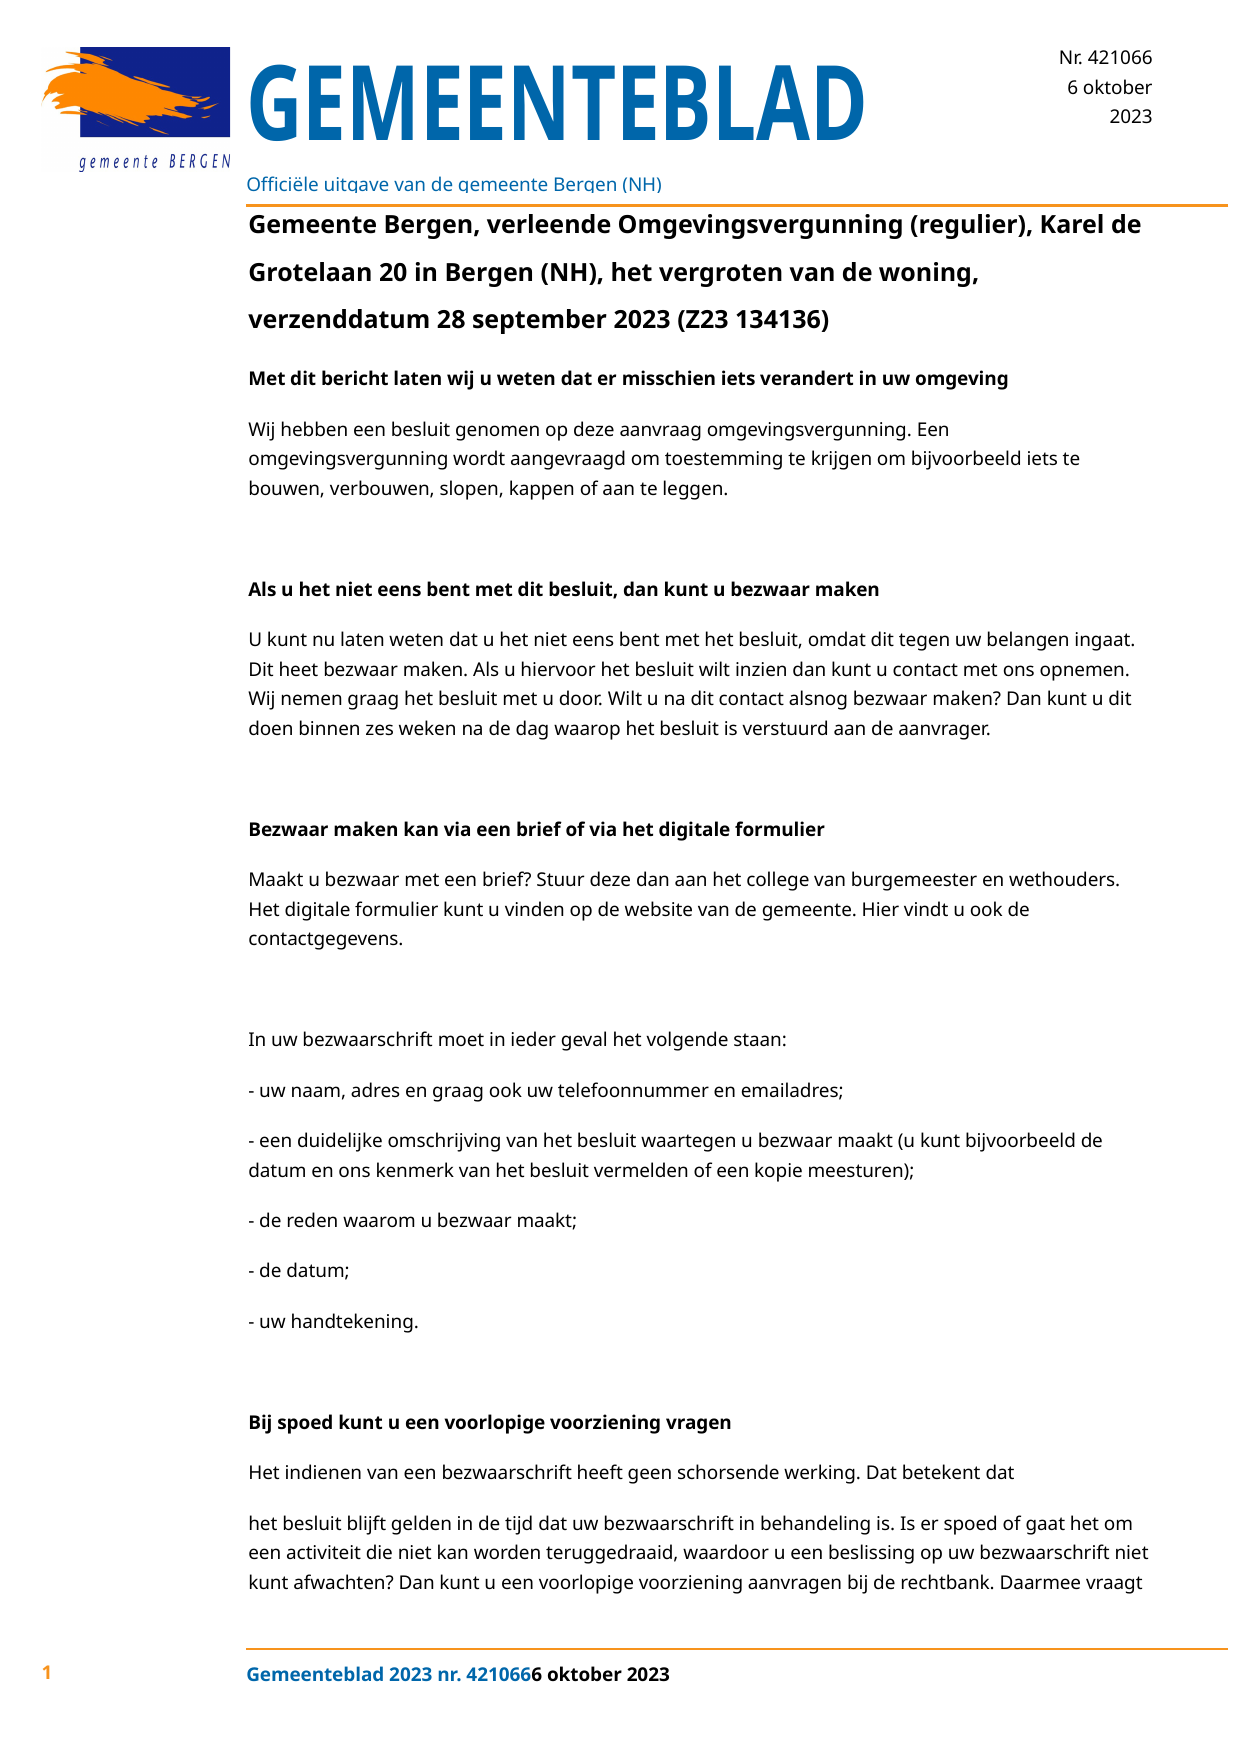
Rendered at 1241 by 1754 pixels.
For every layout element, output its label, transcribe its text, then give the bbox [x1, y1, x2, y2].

text - de datum; [248, 1258, 1152, 1283]
text - de reden waarom u bezwaar maakt; [248, 1207, 1152, 1233]
text Wij hebben een besluit genomen op deze aanvraag omgevingsvergunning. Een omgevingsvergunning wordt aangevraagd om toestemming te krijgen om bijvoorbeeld iets te bouwen, verbouwen, slopen, kappen of aan te leggen. [248, 416, 1152, 501]
text het besluit blijft gelden in de tijd dat uw bezwaarschrift in behandeling is. Is er spoed of gaat het om een activiteit die niet kan worden teruggedraaid, waardoor u een beslissing op uw bezwaarschrift niet kunt afwachten? Dan kunt u een voorlopige voorziening aanvragen bij de rechtbank. Daarmee vraagt [248, 1510, 1152, 1594]
text - een duidelijke omschrijving van het besluit waartegen u bezwaar maakt (u kunt bijvoorbeeld de datum en ons kenmerk van het besluit vermelden of een kopie meesturen); [248, 1127, 1152, 1182]
picture [41, 47, 231, 172]
text Gemeente Bergen, verleende Omgevingsvergunning (regulier), Karel de Grotelaan 20 in Bergen (NH), het vergroten van de woning, verzenddatum 28 september 2023 (Z23 134136) [248, 207, 1152, 336]
text In uw bezwaarschrift moet in ieder geval het volgende staan: [248, 1026, 1152, 1052]
text - uw naam, adres en graag ook uw telefoonnummer en emailadres; [248, 1077, 1152, 1102]
text Bezwaar maken kan via een brief of via het digitale formulier [248, 816, 1152, 842]
text - uw handtekening. [248, 1308, 1152, 1334]
text Als u het niet eens bent met dit besluit, dan kunt u bezwaar maken [248, 576, 1152, 602]
text U kunt nu laten weten dat u het niet eens bent met het besluit, omdat dit tegen uw belangen ingaat. Dit heet bezwaar maken. Als u hiervoor het besluit wilt inzien dan kunt u contact met ons opnemen. Wij nemen graag het besluit met u door. Wilt u na dit contact alsnog bezwaar maken? Dan kunt u dit doen binnen zes weken na de dag waarop het besluit is verstuurd aan de aanvrager. [248, 626, 1152, 741]
text Met dit bericht laten wij u weten dat er misschien iets verandert in uw omgeving [248, 366, 1152, 391]
text Het indienen van een bezwaarschrift heeft geen schorsende werking. Dat betekent dat [248, 1459, 1152, 1485]
text Bij spoed kunt u een voorlopige voorziening vragen [248, 1409, 1152, 1434]
text Maakt u bezwaar met een brief? Stuur deze dan aan het college van burgemeester en wethouders. Het digitale formulier kunt u vinden op de website van de gemeente. Hier vindt u ook de contactgegevens. [248, 866, 1152, 951]
